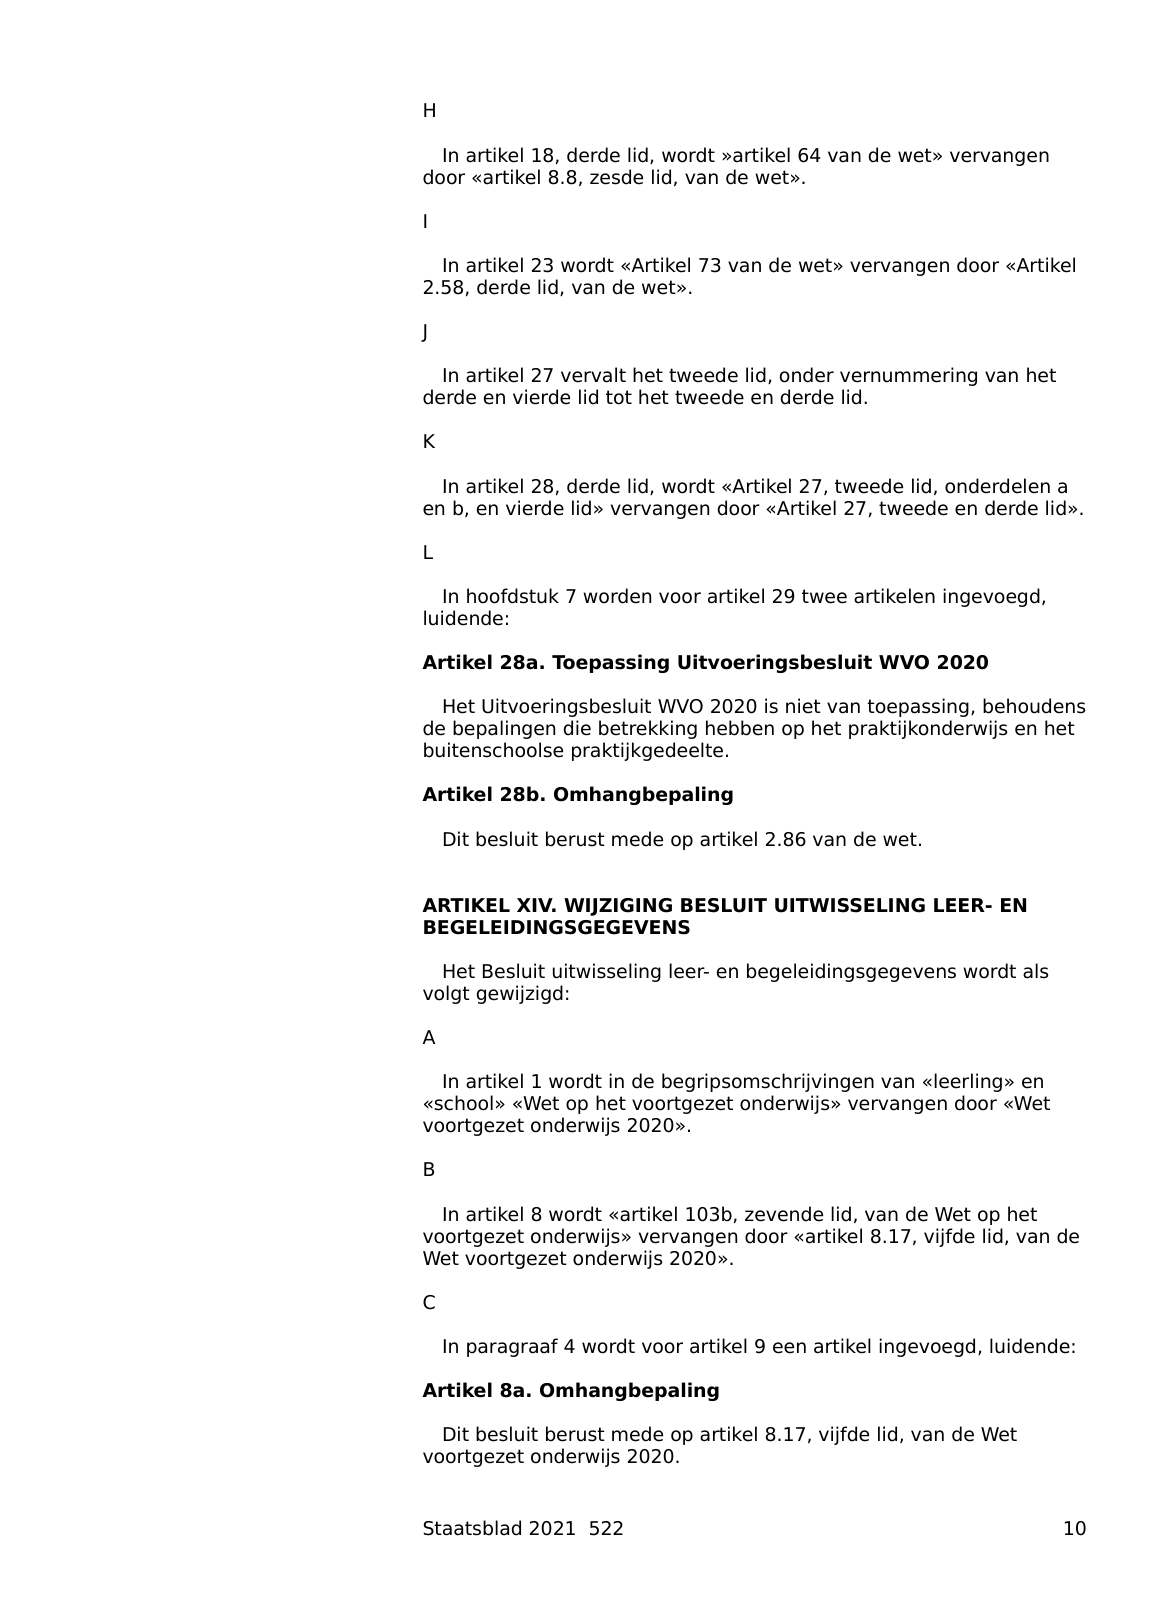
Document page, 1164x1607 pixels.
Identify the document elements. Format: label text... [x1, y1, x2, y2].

text In artikel 23 wordt «Artikel 73 van de wet» vervangen door «Artikel 2.58, derde lid, van de wet». [422, 255, 1087, 299]
subtitle Artikel 28b. Omhangbepaling [422, 784, 1087, 806]
text H [422, 100, 1087, 122]
text A [422, 1027, 1087, 1049]
text In artikel 18, derde lid, wordt »artikel 64 van de wet» vervangen door «artikel 8.8, zesde lid, van de wet». [422, 144, 1087, 188]
text Het Besluit uitwisseling leer- en begeleidingsgegevens wordt als volgt gewijzigd: [422, 961, 1087, 1005]
text I [422, 211, 1087, 233]
text In artikel 28, derde lid, wordt «Artikel 27, tweede lid, onderdelen a en b, en vierde lid» vervangen door «Artikel 27, tweede en derde lid». [422, 476, 1087, 519]
text Het Uitvoeringsbesluit WVO 2020 is niet van toepassing, behoudens de bepalingen die betrekking hebben op het praktijkonderwijs en het buitenschoolse praktijkgedeelte. [422, 696, 1087, 762]
text In hoofdstuk 7 worden voor artikel 29 twee artikelen ingevoegd, luidende: [422, 586, 1087, 630]
text Dit besluit berust mede op artikel 2.86 van de wet. [422, 828, 1087, 850]
subtitle ARTIKEL XIV. WIJZIGING BESLUIT UITWISSELING LEER- EN BEGELEIDINGSGEGEVENS [422, 895, 1087, 939]
text In artikel 1 wordt in de begripsomschrijvingen van «leerling» en «school» «Wet op het voortgezet onderwijs» vervangen door «Wet voortgezet onderwijs 2020». [422, 1071, 1087, 1137]
text C [422, 1292, 1087, 1314]
text L [422, 542, 1087, 564]
subtitle Artikel 8a. Omhangbepaling [422, 1380, 1087, 1402]
text Dit besluit berust mede op artikel 8.17, vijfde lid, van de Wet voortgezet onderwijs 2020. [422, 1424, 1087, 1468]
text In artikel 8 wordt «artikel 103b, zevende lid, van de Wet op het voortgezet onderwijs» vervangen door «artikel 8.17, vijfde lid, van de Wet voortgezet onderwijs 2020». [422, 1203, 1087, 1269]
text K [422, 431, 1087, 453]
text In artikel 27 vervalt het tweede lid, onder vernummering van het derde en vierde lid tot het tweede en derde lid. [422, 365, 1087, 409]
text J [422, 321, 1087, 343]
text B [422, 1159, 1087, 1181]
subtitle Artikel 28a. Toepassing Uitvoeringsbesluit WVO 2020 [422, 652, 1087, 674]
text In paragraaf 4 wordt voor artikel 9 een artikel ingevoegd, luidende: [422, 1336, 1087, 1358]
